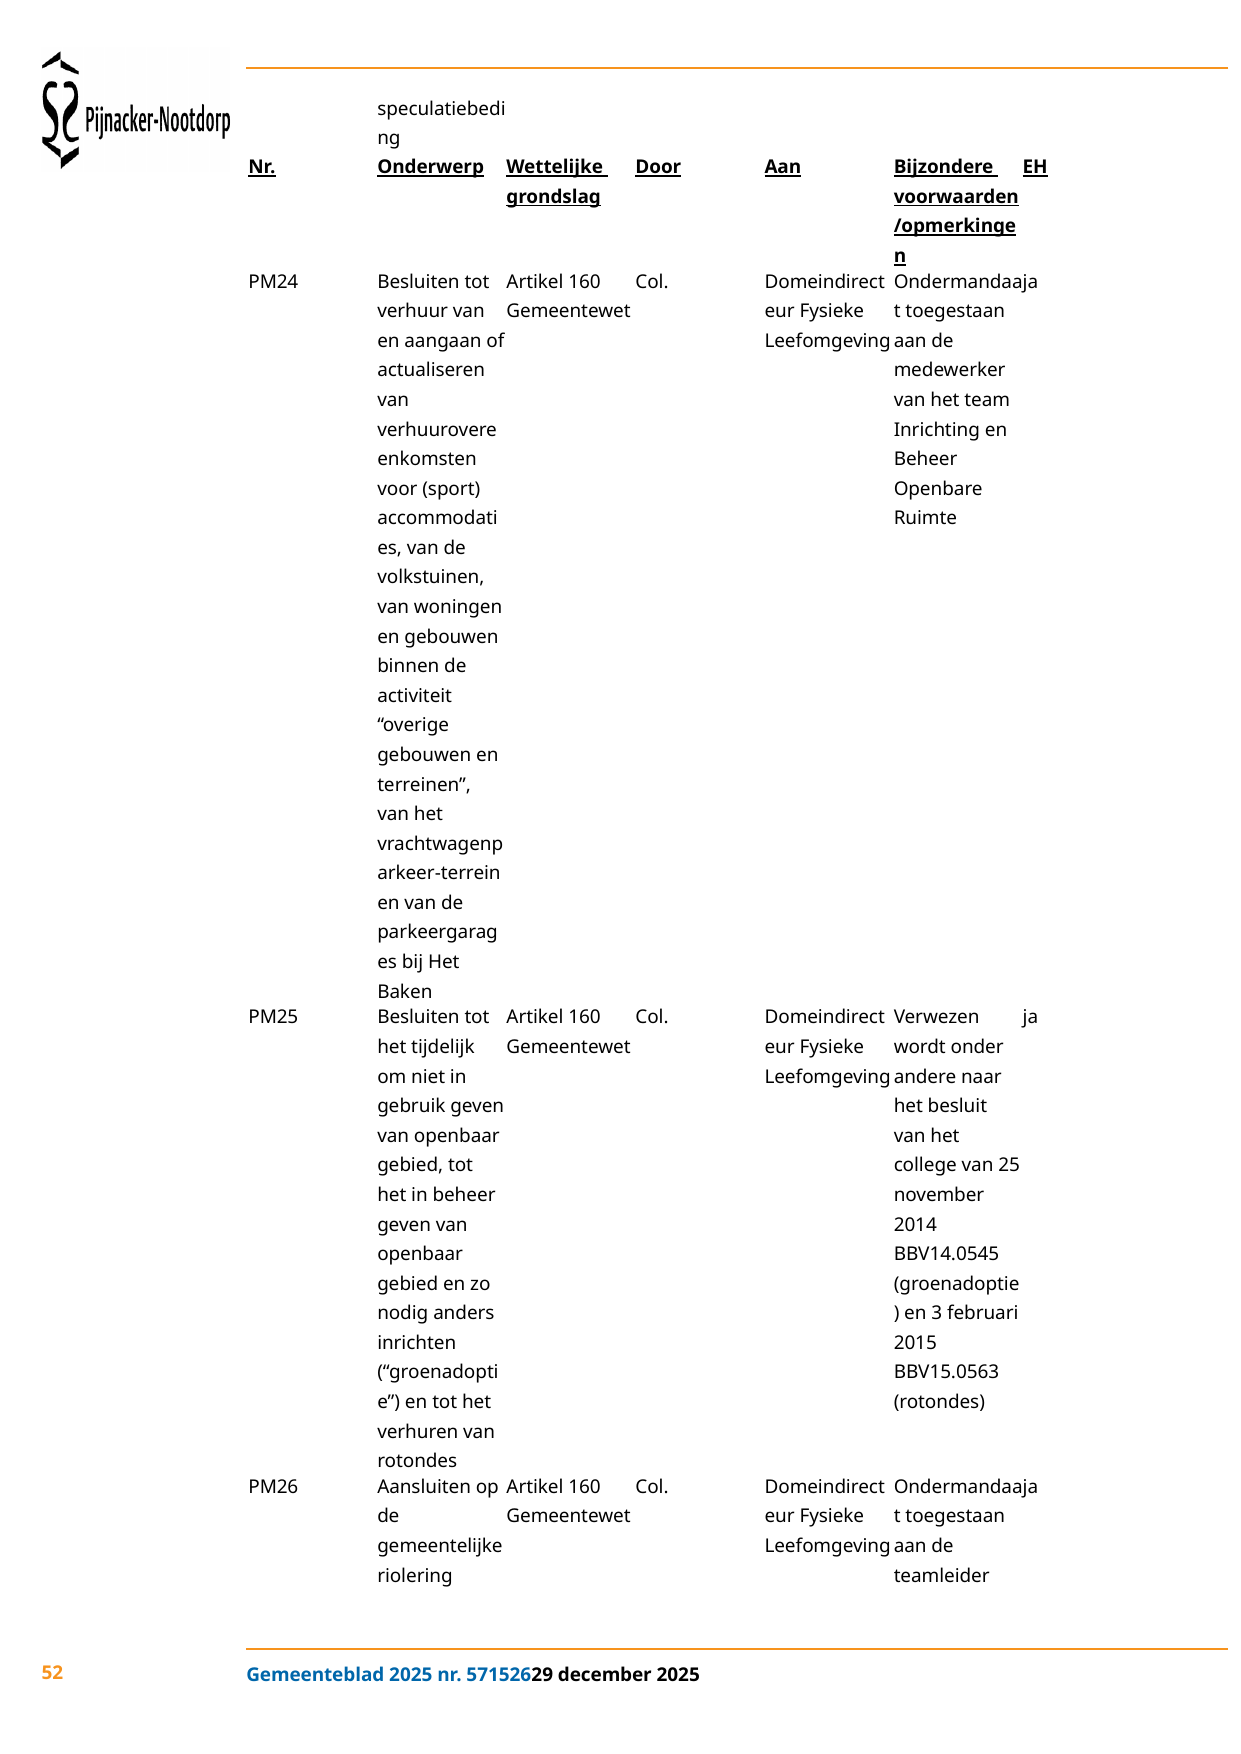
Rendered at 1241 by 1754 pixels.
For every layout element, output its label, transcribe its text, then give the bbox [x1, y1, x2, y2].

table_header EH [1023, 154, 1152, 268]
table_cell Ondermandaat toegestaan aan de teamleider [894, 1473, 1022, 1588]
table_header Aan [764, 154, 893, 268]
table_cell Besluiten tot verhuur van en aangaan of actualiseren van verhuurovereenkomsten voor (sport) accommodaties, van de volkstuinen, van woningen en gebouwen binnen de activiteit “overige gebouwen en terreinen”, van het vrachtwagenparkeer-terrein en van de parkeergarages bij Het Baken [377, 268, 506, 1004]
table_header Door [635, 154, 764, 268]
table_cell Aansluiten op de gemeentelijke riolering [377, 1473, 506, 1588]
table_cell [635, 95, 764, 150]
table_cell Domeindirecteur Fysieke Leefomgeving [764, 268, 893, 1004]
table_cell [1023, 95, 1152, 150]
table_cell [506, 95, 635, 150]
table_cell ja [1023, 268, 1152, 1004]
table_cell [248, 95, 377, 150]
table_cell ja [1023, 1004, 1152, 1473]
table_cell PM24 [248, 268, 377, 1004]
table_cell [894, 95, 1022, 150]
table_header Nr. [248, 154, 377, 268]
table_cell Domeindirecteur Fysieke Leefomgeving [764, 1473, 893, 1588]
table_cell Col. [635, 1004, 764, 1473]
table_header Bijzondere voorwaarden/opmerkingen [894, 154, 1022, 268]
table_cell Col. [635, 1473, 764, 1588]
table_cell Verwezen wordt onder andere naar het besluit van het college van 25 november 2014 BBV14.0545 (groenadoptie) en 3 februari 2015 BBV15.0563 (rotondes) [894, 1004, 1022, 1473]
table_cell Ondermandaat toegestaan aan de medewerker van het team Inrichting en Beheer Openbare Ruimte [894, 268, 1022, 1004]
table_cell PM25 [248, 1004, 377, 1473]
picture [41, 47, 231, 172]
table_cell Artikel 160 Gemeentewet [506, 268, 635, 1004]
table_header Wettelijke grondslag [506, 154, 635, 268]
table_cell speculatiebeding [377, 95, 506, 150]
table_cell PM26 [248, 1473, 377, 1588]
table_header Onderwerp [377, 154, 506, 268]
table_cell Artikel 160 Gemeentewet [506, 1473, 635, 1588]
table_cell ja [1023, 1473, 1152, 1588]
table_cell Col. [635, 268, 764, 1004]
table_cell Besluiten tot het tijdelijk om niet in gebruik geven van openbaar gebied, tot het in beheer geven van openbaar gebied en zo nodig anders inrichten (“groenadoptie”) en tot het verhuren van rotondes [377, 1004, 506, 1473]
table_cell Domeindirecteur Fysieke Leefomgeving [764, 1004, 893, 1473]
table_cell [764, 95, 893, 150]
table_cell Artikel 160 Gemeentewet [506, 1004, 635, 1473]
